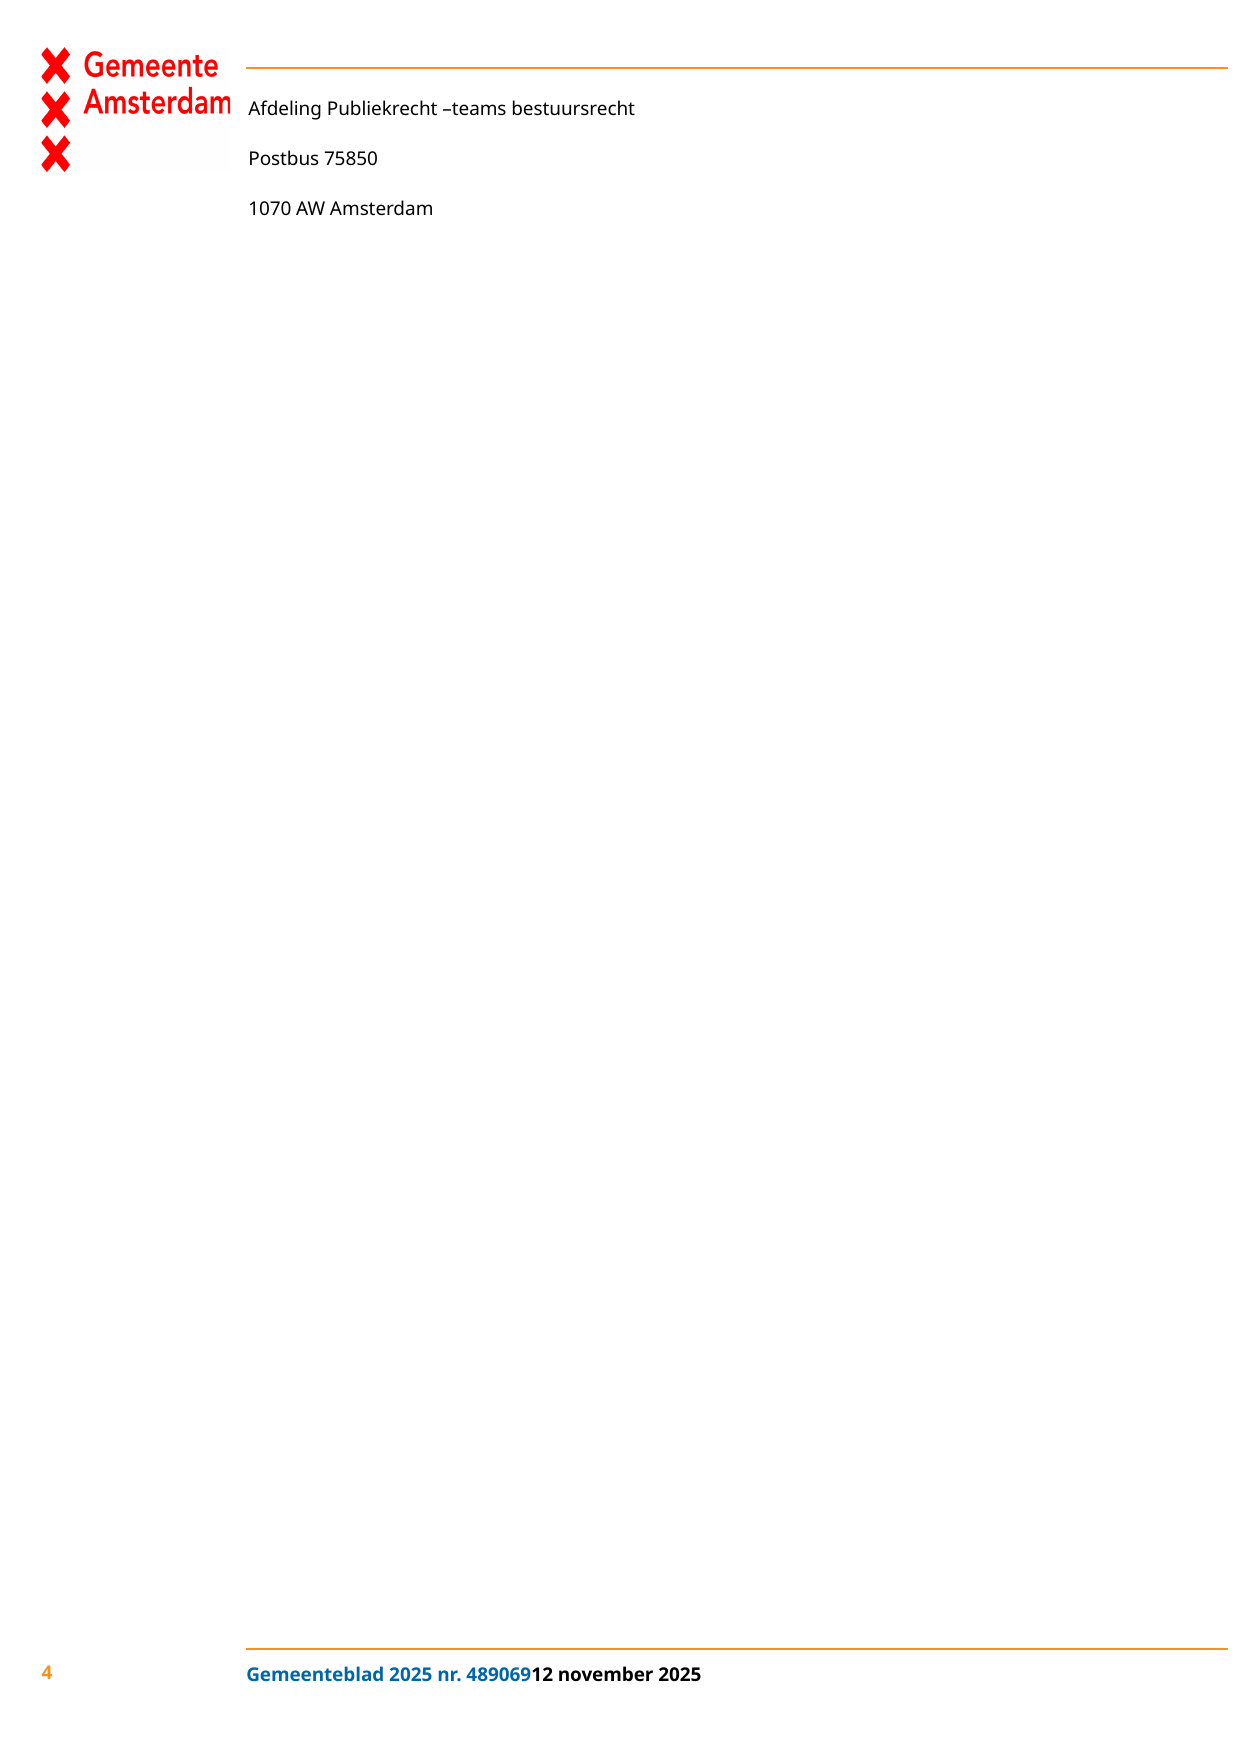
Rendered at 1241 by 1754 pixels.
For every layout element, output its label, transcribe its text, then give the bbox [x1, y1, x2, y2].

text Afdeling Publiekrecht –teams bestuursrecht [248, 95, 1152, 121]
picture [41, 47, 231, 172]
text Postbus 75850 [248, 145, 1152, 171]
text 1070 AW Amsterdam [248, 196, 1152, 221]
